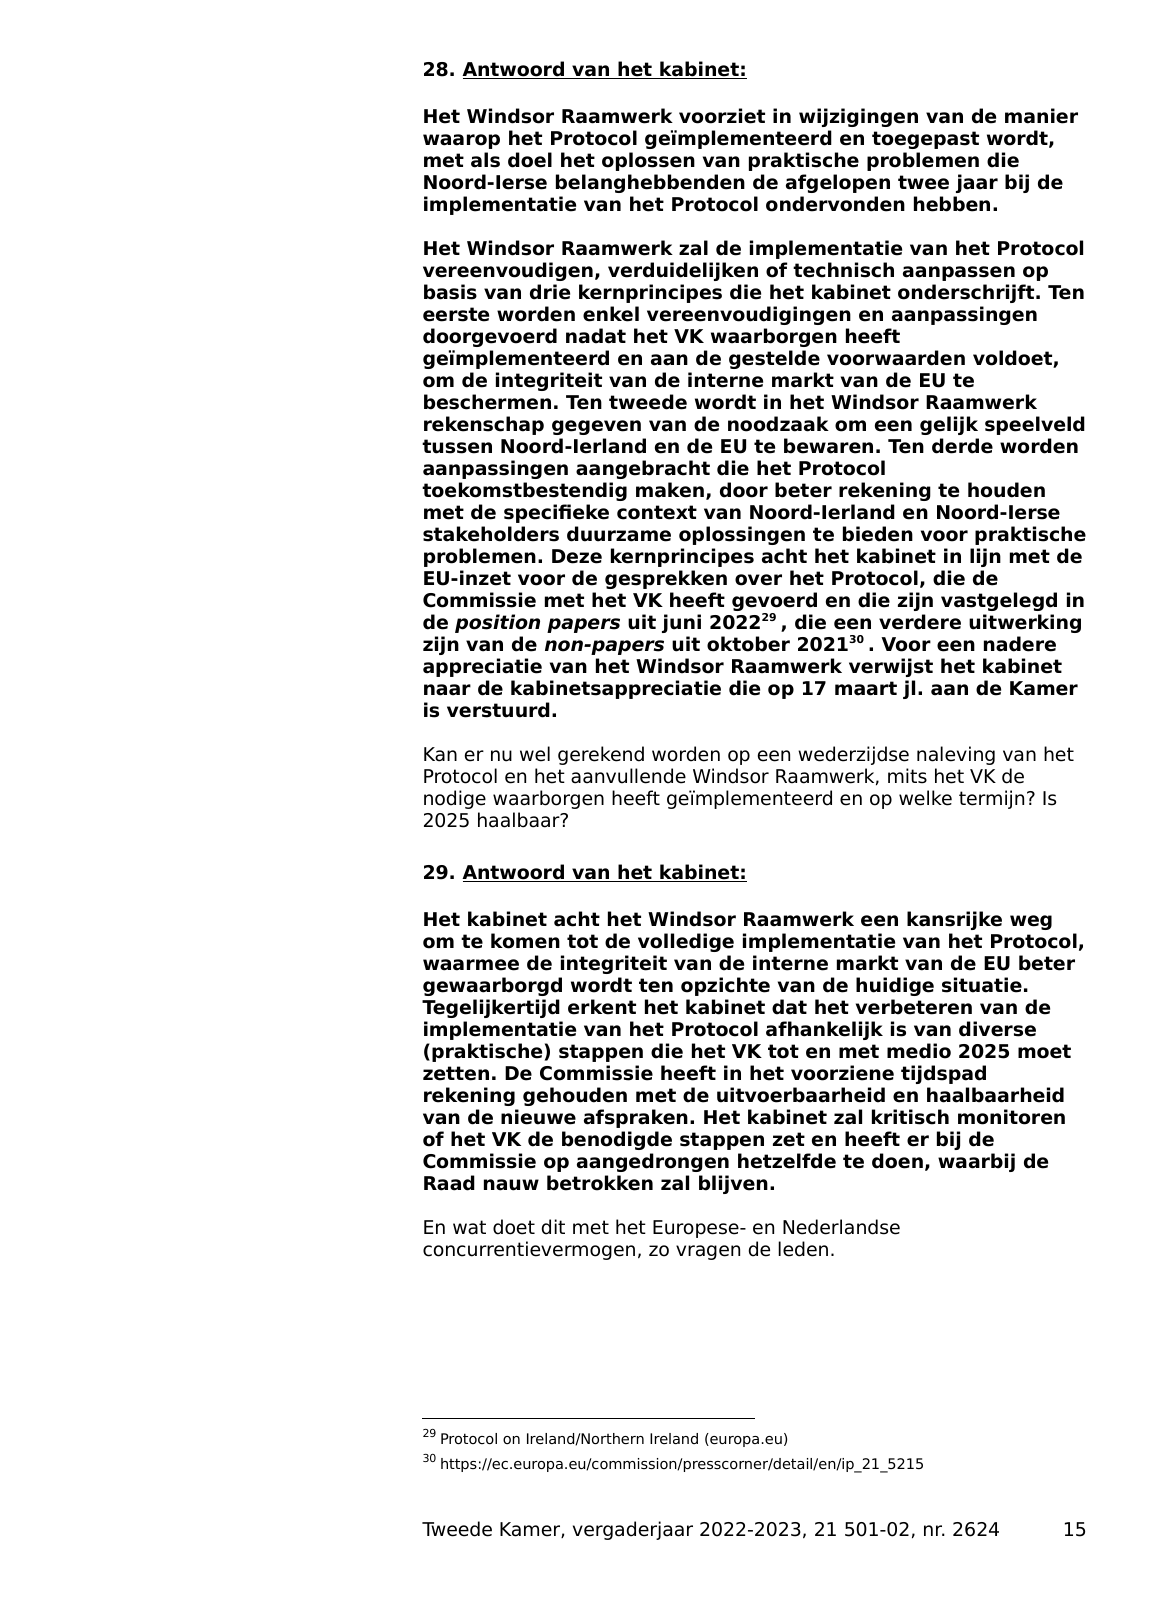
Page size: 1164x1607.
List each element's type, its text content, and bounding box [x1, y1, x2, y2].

text Het Windsor Raamwerk voorziet in wijzigingen van de manier waarop het Protocol geïmplementeerd en toegepast wordt, met als doel het oplossen van praktische problemen die Noord-Ierse belanghebbenden de afgelopen twee jaar bij de implementatie van het Protocol ondervonden hebben. [422, 106, 1087, 216]
text Protocol on Ireland/Northern Ireland (europa.eu) [422, 1427, 1087, 1449]
text Het kabinet acht het Windsor Raamwerk een kansrijke weg om te komen tot de volledige implementatie van het Protocol, waarmee de integriteit van de interne markt van de EU beter gewaarborgd wordt ten opzichte van de huidige situatie. Tegelijkertijd erkent het kabinet dat het verbeteren van de implementatie van het Protocol afhankelijk is van diverse (praktische) stappen die het VK tot en met medio 2025 moet zetten. De Commissie heeft in het voorziene tijdspad rekening gehouden met de uitvoerbaarheid en haalbaarheid van de nieuwe afspraken. Het kabinet zal kritisch monitoren of het VK de benodigde stappen zet en heeft er bij de Commissie op aangedrongen hetzelfde te doen, waarbij de Raad nauw betrokken zal blijven. [422, 909, 1087, 1194]
text Kan er nu wel gerekend worden op een wederzijdse naleving van het Protocol en het aanvullende Windsor Raamwerk, mits het VK de nodige waarborgen heeft geïmplementeerd en op welke termijn? Is 2025 haalbaar? [422, 744, 1087, 832]
text https://ec.europa.eu/commission/presscorner/detail/en/ip_21_5215 [422, 1452, 1087, 1474]
subtitle 28. Antwoord van het kabinet: [422, 59, 1087, 81]
text Het Windsor Raamwerk zal de implementatie van het Protocol vereenvoudigen, verduidelijken of technisch aanpassen op basis van drie kernprincipes die het kabinet onderschrijft. Ten eerste worden enkel vereenvoudigingen en aanpassingen doorgevoerd nadat het VK waarborgen heeft geïmplementeerd en aan de gestelde voorwaarden voldoet, om de integriteit van de interne markt van de EU te beschermen. Ten tweede wordt in het Windsor Raamwerk rekenschap gegeven van de noodzaak om een gelijk speelveld tussen Noord-Ierland en de EU te bewaren. Ten derde worden aanpassingen aangebracht die het Protocol toekomstbestendig maken, door beter rekening te houden met de specifieke context van Noord-Ierland en Noord-Ierse stakeholders duurzame oplossingen te bieden voor praktische problemen. Deze kernprincipes acht het kabinet in lijn met de EU-inzet voor de gesprekken over het Protocol, die de Commissie met het VK heeft gevoerd en die zijn vastgelegd in de position papers uit juni 2022, die een verdere uitwerking zijn van de non-papers uit oktober 2021. Voor een nadere appreciatie van het Windsor Raamwerk verwijst het kabinet naar de kabinetsappreciatie die op 17 maart jl. aan de Kamer is verstuurd. [422, 238, 1087, 722]
subtitle 29. Antwoord van het kabinet: [422, 862, 1087, 884]
text En wat doet dit met het Europese- en Nederlandse concurrentievermogen, zo vragen de leden. [422, 1217, 1087, 1261]
